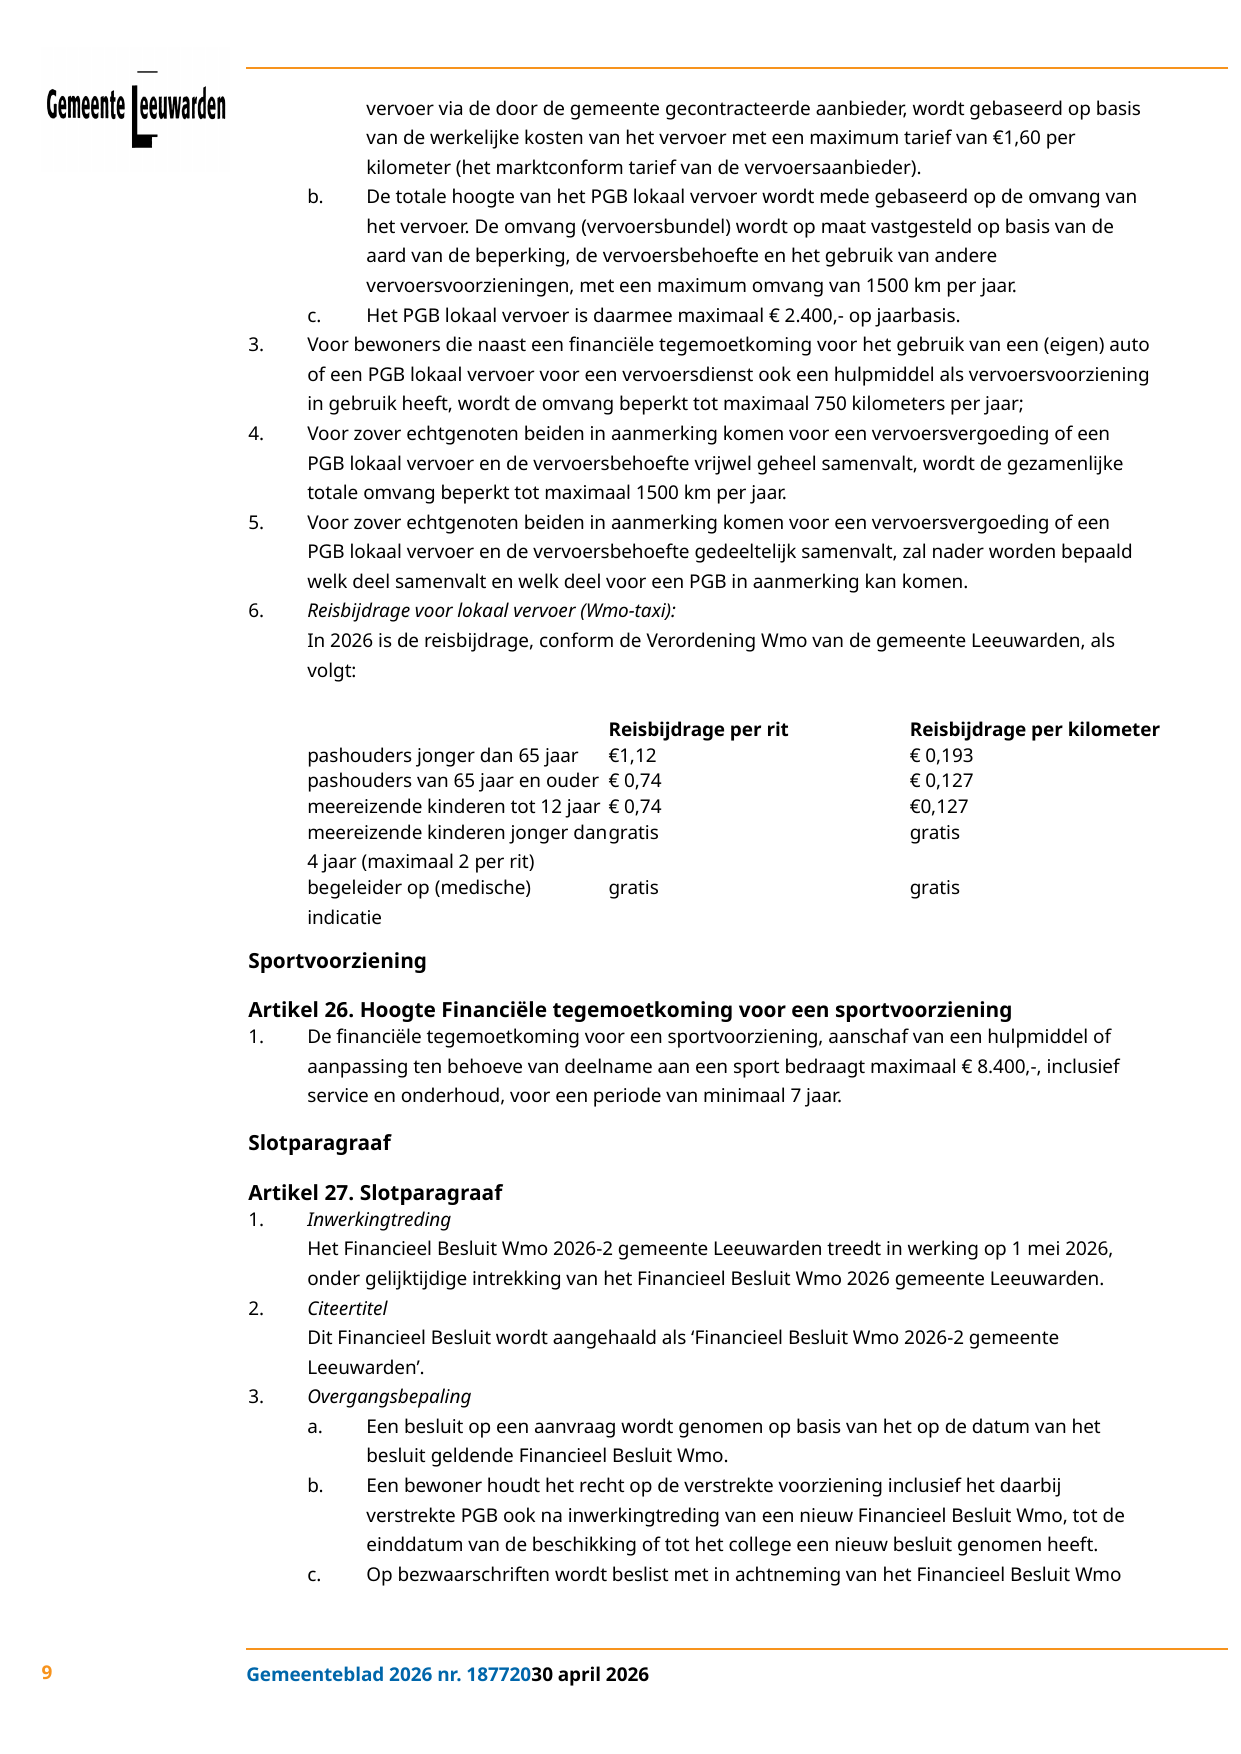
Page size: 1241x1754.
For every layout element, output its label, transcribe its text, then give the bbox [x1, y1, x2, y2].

text Slotparagraaf [248, 1128, 1152, 1157]
list Het Financieel Besluit Wmo 2026-2 gemeente Leeuwarden treedt in werking op 1 mei 2026, onder gelijktijdige intrekking van het Financieel Besluit Wmo 2026 gemeente Leeuwarden. [248, 1236, 1152, 1291]
text Sportvoorziening [248, 946, 1152, 974]
list Citeertitel [248, 1295, 1152, 1321]
list Reisbijdrage voor lokaal vervoer (Wmo-taxi): [248, 598, 1152, 623]
table_header [307, 716, 608, 742]
table_cell € 0,127 [910, 768, 1211, 793]
table_header Reisbijdrage per kilometer [910, 716, 1211, 742]
table_cell € 0,74 [608, 793, 909, 819]
list De financiële tegemoetkoming voor een sportvoorziening, aanschaf van een hulpmiddel of aanpassing ten behoeve van deelname aan een sport bedraagt maximaal € 8.400,-, inclusief service en onderhoud, voor een periode van minimaal 7 jaar. [248, 1023, 1152, 1108]
table_cell gratis [910, 819, 1211, 874]
table_cell gratis [608, 874, 909, 930]
text Artikel 26. Hoogte Financiële tegemoetkoming voor een sportvoorziening [248, 995, 1152, 1023]
table_cell meereizende kinderen jonger dan 4 jaar (maximaal 2 per rit) [307, 819, 608, 874]
list Een bewoner houdt het recht op de verstrekte voorziening inclusief het daarbij verstrekte PGB ook na inwerkingtreding van een nieuw Financieel Besluit Wmo, tot de einddatum van de beschikking of tot het college een nieuw besluit genomen heeft. [307, 1472, 1152, 1557]
list Voor zover echtgenoten beiden in aanmerking komen voor een vervoersvergoeding of een PGB lokaal vervoer en de vervoersbehoefte gedeeltelijk samenvalt, zal nader worden bepaald welk deel samenvalt en welk deel voor een PGB in aanmerking kan komen. [248, 509, 1152, 594]
list Overgangsbepaling [248, 1383, 1152, 1409]
list Voor bewoners die naast een financiële tegemoetkoming voor het gebruik van een (eigen) auto of een PGB lokaal vervoer voor een vervoersdienst ook een hulpmiddel als vervoersvoorziening in gebruik heeft, wordt de omvang beperkt tot maximaal 750 kilometers per jaar; [248, 331, 1152, 416]
table_cell begeleider op (medische) indicatie [307, 874, 608, 930]
table_cell € 0,74 [608, 768, 909, 793]
table_cell pashouders van 65 jaar en ouder [307, 768, 608, 793]
table_cell €0,127 [910, 793, 1211, 819]
list Inwerkingtreding [248, 1206, 1152, 1232]
list Voor zover echtgenoten beiden in aanmerking komen voor een vervoersvergoeding of een PGB lokaal vervoer en de vervoersbehoefte vrijwel geheel samenvalt, wordt de gezamenlijke totale omvang beperkt tot maximaal 1500 km per jaar. [248, 420, 1152, 505]
table_cell meereizende kinderen tot 12 jaar [307, 793, 608, 819]
list De totale hoogte van het PGB lokaal vervoer wordt mede gebaseerd op de omvang van het vervoer. De omvang (vervoersbundel) wordt op maat vastgesteld op basis van de aard van de beperking, de vervoersbehoefte en het gebruik van andere vervoersvoorzieningen, met een maximum omvang van 1500 km per jaar. [307, 183, 1152, 298]
table_cell gratis [608, 819, 909, 874]
list vervoer via de door de gemeente gecontracteerde aanbieder, wordt gebaseerd op basis van de werkelijke kosten van het vervoer met een maximum tarief van €1,60 per kilometer (het marktconform tarief van de vervoersaanbieder). [307, 95, 1152, 180]
table_cell pashouders jonger dan 65 jaar [307, 742, 608, 768]
table_header Reisbijdrage per rit [608, 716, 909, 742]
list Dit Financieel Besluit wordt aangehaald als ‘Financieel Besluit Wmo 2026-2 gemeente Leeuwarden’. [248, 1324, 1152, 1380]
list In 2026 is de reisbijdrage, conform de Verordening Wmo van de gemeente Leeuwarden, als volgt: [248, 627, 1152, 683]
table_cell €1,12 [608, 742, 909, 768]
list Op bezwaarschriften wordt beslist met in achtneming van het Financieel Besluit Wmo [307, 1561, 1152, 1587]
list Een besluit op een aanvraag wordt genomen op basis van het op de datum van het besluit geldende Financieel Besluit Wmo. [307, 1413, 1152, 1468]
picture [41, 47, 231, 172]
text Artikel 27. Slotparagraaf [248, 1178, 1152, 1206]
list Het PGB lokaal vervoer is daarmee maximaal € 2.400,- op jaarbasis. [307, 302, 1152, 328]
table_cell gratis [910, 874, 1211, 930]
table_cell € 0,193 [910, 742, 1211, 768]
